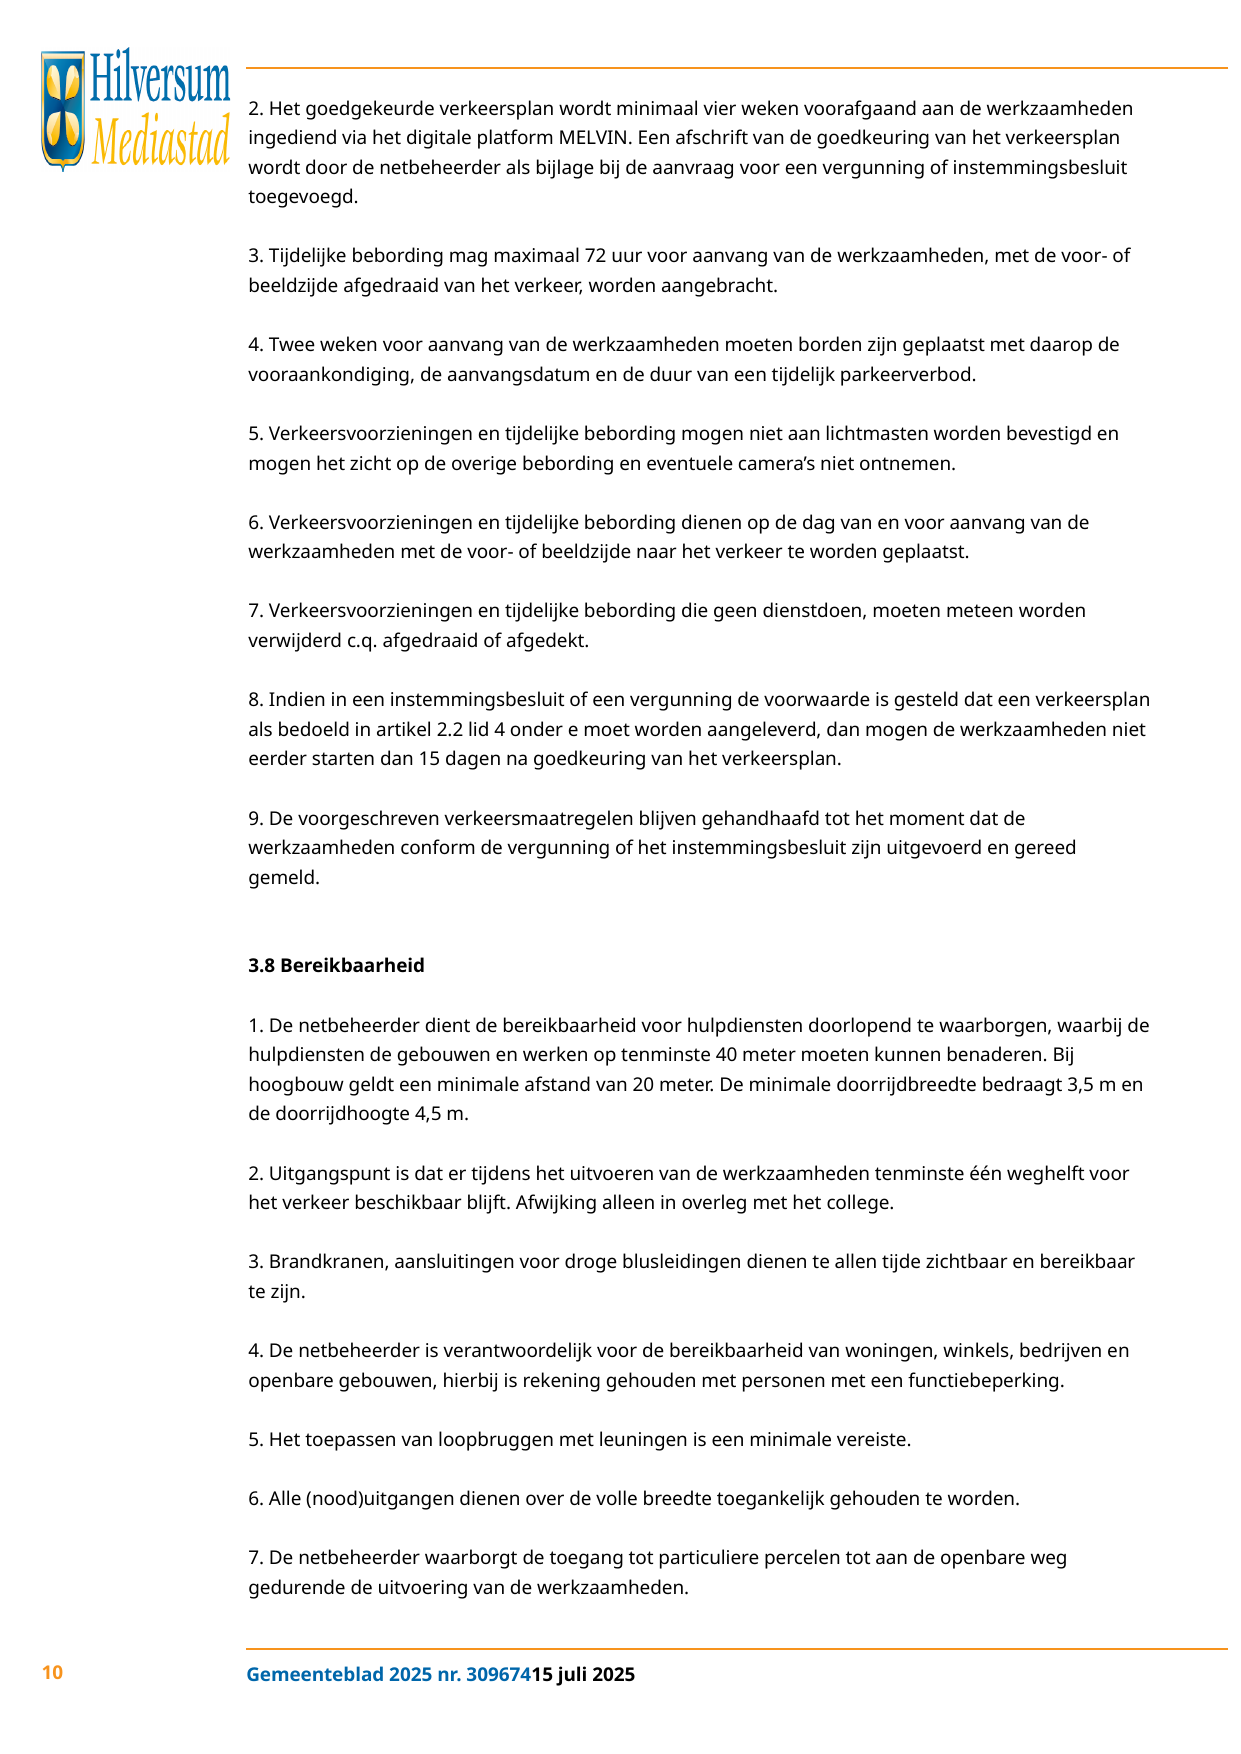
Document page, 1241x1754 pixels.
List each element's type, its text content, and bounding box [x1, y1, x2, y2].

text 5. Verkeersvoorzieningen en tijdelijke bebording mogen niet aan lichtmasten worden bevestigd en mogen het zicht op de overige bebording en eventuele camera’s niet ontnemen. [248, 420, 1152, 476]
text 1. De netbeheerder dient de bereikbaarheid voor hulpdiensten doorlopend te waarborgen, waarbij de hulpdiensten de gebouwen en werken op tenminste 40 meter moeten kunnen benaderen. Bij hoogbouw geldt een minimale afstand van 20 meter. De minimale doorrijdbreedte bedraagt 3,5 m en de doorrijdhoogte 4,5 m. [248, 1012, 1152, 1126]
text 6. Verkeersvoorzieningen en tijdelijke bebording dienen op de dag van en voor aanvang van de werkzaamheden met de voor- of beeldzijde naar het verkeer te worden geplaatst. [248, 509, 1152, 564]
picture [41, 47, 231, 172]
text 3. Brandkranen, aansluitingen voor droge blusleidingen dienen te allen tijde zichtbaar en bereikbaar te zijn. [248, 1248, 1152, 1304]
text 2. Uitgangspunt is dat er tijdens het uitvoeren van de werkzaamheden tenminste één weghelft voor het verkeer beschikbaar blijft. Afwijking alleen in overleg met het college. [248, 1160, 1152, 1215]
text 5. Het toepassen van loopbruggen met leuningen is een minimale vereiste. [248, 1426, 1152, 1452]
text 4. De netbeheerder is verantwoordelijk voor de bereikbaarheid van woningen, winkels, bedrijven en openbare gebouwen, hierbij is rekening gehouden met personen met een functiebeperking. [248, 1337, 1152, 1393]
text 4. Twee weken voor aanvang van de werkzaamheden moeten borden zijn geplaatst met daarop de vooraankondiging, de aanvangsdatum en de duur van een tijdelijk parkeerverbod. [248, 331, 1152, 387]
text 8. Indien in een instemmingsbesluit of een vergunning de voorwaarde is gesteld dat een verkeersplan als bedoeld in artikel 2.2 lid 4 onder e moet worden aangeleverd, dan mogen de werkzaamheden niet eerder starten dan 15 dagen na goedkeuring van het verkeersplan. [248, 686, 1152, 771]
text 7. De netbeheerder waarborgt de toegang tot particuliere percelen tot aan de openbare weg gedurende de uitvoering van de werkzaamheden. [248, 1544, 1152, 1600]
text 6. Alle (nood)uitgangen dienen over de volle breedte toegankelijk gehouden te worden. [248, 1485, 1152, 1511]
text 9. De voorgeschreven verkeersmaatregelen blijven gehandhaafd tot het moment dat de werkzaamheden conform de vergunning of het instemmingsbesluit zijn uitgevoerd en gereed gemeld. [248, 805, 1152, 890]
text 7. Verkeersvoorzieningen en tijdelijke bebording die geen dienstdoen, moeten meteen worden verwijderd c.q. afgedraaid of afgedekt. [248, 598, 1152, 653]
text 3.8 Bereikbaarheid [248, 953, 1152, 978]
text 2. Het goedgekeurde verkeersplan wordt minimaal vier weken voorafgaand aan de werkzaamheden ingediend via het digitale platform MELVIN. Een afschrift van de goedkeuring van het verkeersplan wordt door de netbeheerder als bijlage bij de aanvraag voor een vergunning of instemmingsbesluit toegevoegd. [248, 95, 1152, 209]
text 3. Tijdelijke bebording mag maximaal 72 uur voor aanvang van de werkzaamheden, met de voor- of beeldzijde afgedraaid van het verkeer, worden aangebracht. [248, 243, 1152, 298]
